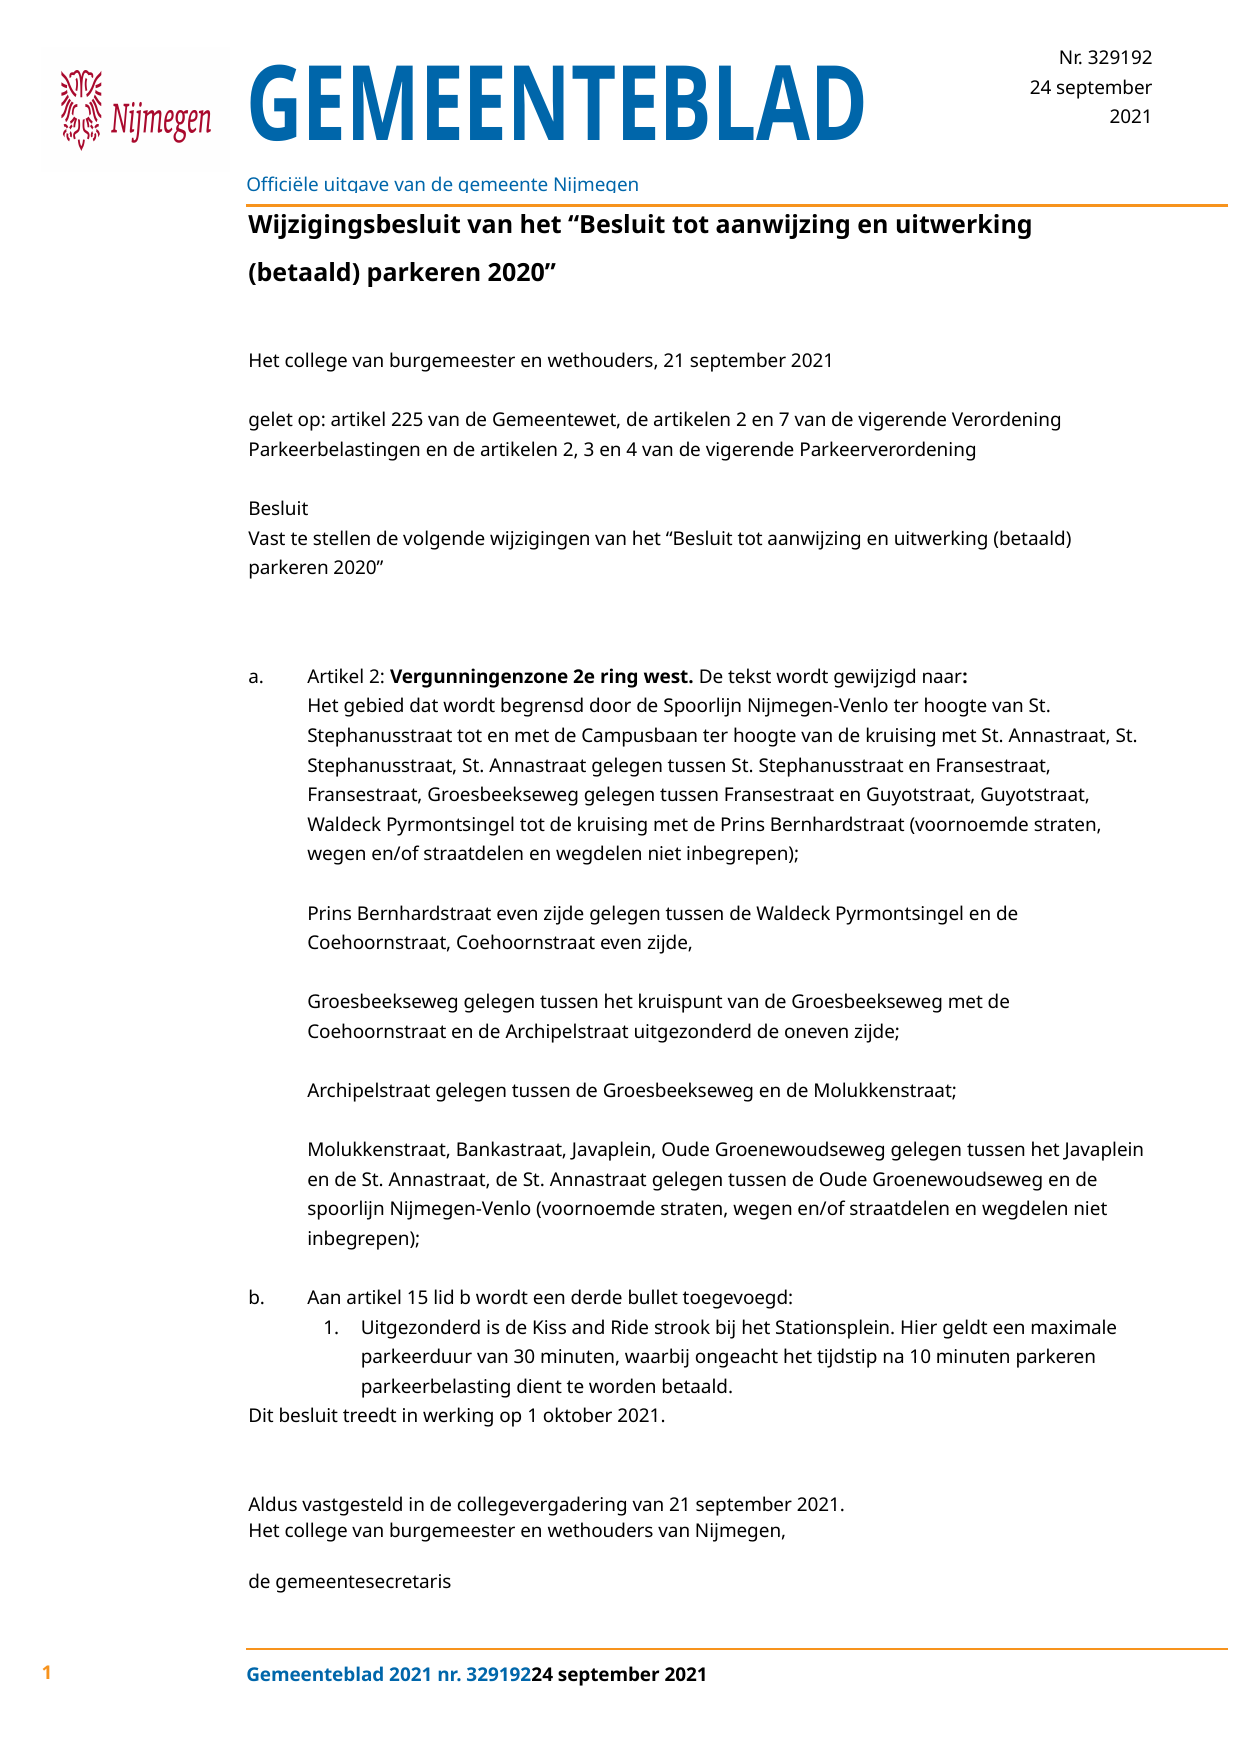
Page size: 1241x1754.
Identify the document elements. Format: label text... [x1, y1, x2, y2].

list Aan artikel 15 lid b wordt een derde bullet toegevoegd: [248, 1284, 1152, 1310]
list Het gebied dat wordt begrensd door de Spoorlijn Nijmegen-Venlo ter hoogte van St. Stephanusstraat tot en met de Campusbaan ter hoogte van de kruising met St. Annastraat, St. Stephanusstraat, St. Annastraat gelegen tussen St. Stephanusstraat en Fransestraat, Fransestraat, Groesbeekseweg gelegen tussen Fransestraat en Guyotstraat, Guyotstraat, Waldeck Pyrmontsingel tot de kruising met de Prins Bernhardstraat (voornoemde straten, wegen en/of straatdelen en wegdelen niet inbegrepen); [248, 693, 1152, 866]
text Dit besluit treedt in werking op 1 oktober 2021. [248, 1403, 1152, 1428]
text Wijzigingsbesluit van het “Besluit tot aanwijzing en uitwerking (betaald) parkeren 2020” [248, 207, 1152, 288]
list Archipelstraat gelegen tussen de Groesbeekseweg en de Molukkenstraat; [248, 1077, 1152, 1103]
list Molukkenstraat, Bankastraat, Javaplein, Oude Groenewoudseweg gelegen tussen het Javaplein en de St. Annastraat, de St. Annastraat gelegen tussen de Oude Groenewoudseweg en de spoorlijn Nijmegen-Venlo (voornoemde straten, wegen en/of straatdelen en wegdelen niet inbegrepen); [248, 1136, 1152, 1251]
list Prins Bernhardstraat even zijde gelegen tussen de Waldeck Pyrmontsingel en de Coehoornstraat, Coehoornstraat even zijde, [248, 900, 1152, 955]
text de gemeentesecretaris [248, 1568, 1152, 1594]
text Het college van burgemeester en wethouders, 21 september 2021 [248, 347, 1152, 373]
text Het college van burgemeester en wethouders van Nijmegen, [248, 1517, 1152, 1543]
text gelet op: artikel 225 van de Gemeentewet, de artikelen 2 en 7 van de vigerende Verordening Parkeerbelastingen en de artikelen 2, 3 en 4 van de vigerende Parkeerverordening [248, 407, 1152, 462]
list Uitgezonderd is de Kiss and Ride strook bij het Stationsplein. Hier geldt een maximale parkeerduur van 30 minuten, waarbij ongeacht het tijdstip na 10 minuten parkeren parkeerbelasting dient te worden betaald. [323, 1314, 1152, 1399]
list Artikel 2: Vergunningenzone 2e ring west. De tekst wordt gewijzigd naar: [248, 663, 1152, 689]
text Besluit [248, 495, 1152, 521]
text Vast te stellen de volgende wijzigingen van het “Besluit tot aanwijzing en uitwerking (betaald) parkeren 2020” [248, 525, 1152, 580]
picture [41, 47, 231, 172]
list Groesbeekseweg gelegen tussen het kruispunt van de Groesbeekseweg met de Coehoornstraat en de Archipelstraat uitgezonderd de oneven zijde; [248, 988, 1152, 1044]
text Aldus vastgesteld in de collegevergadering van 21 september 2021. [248, 1491, 1152, 1517]
